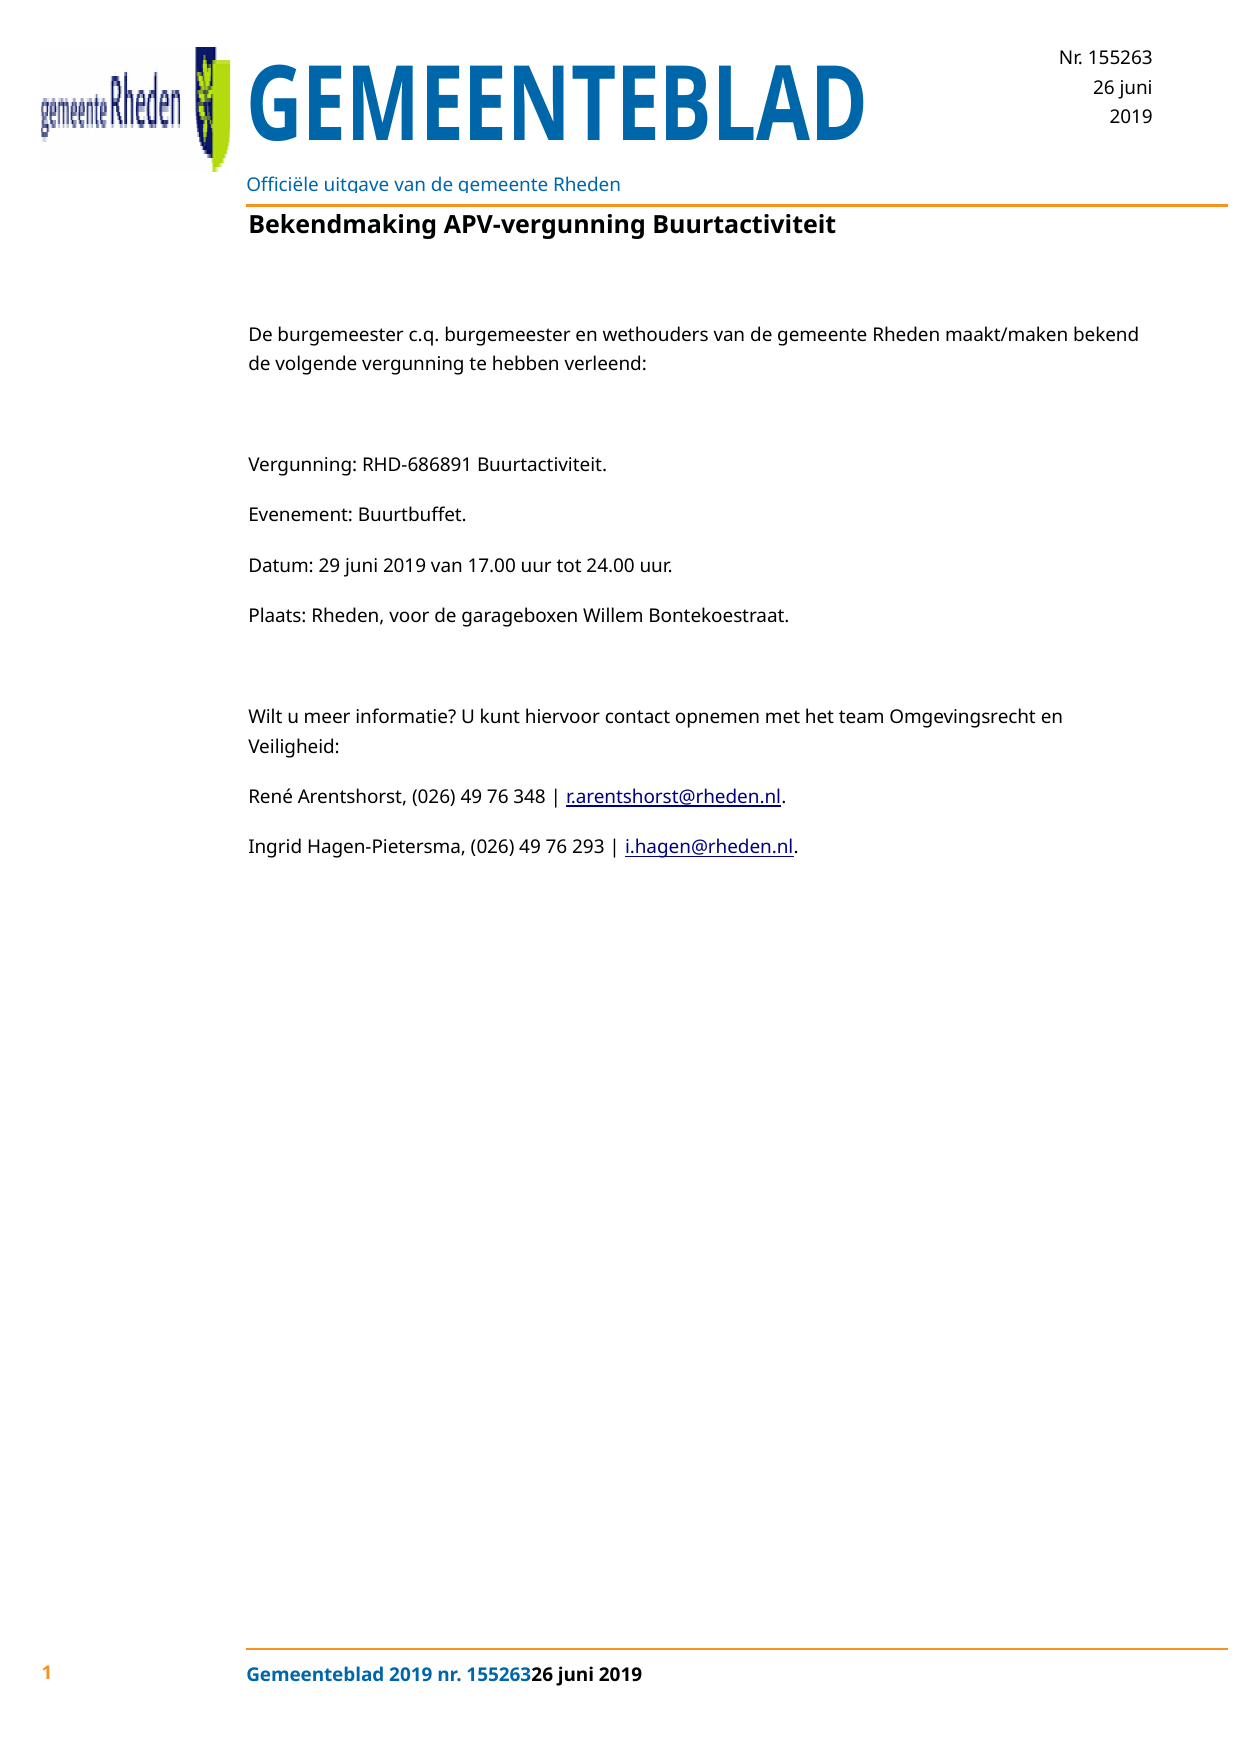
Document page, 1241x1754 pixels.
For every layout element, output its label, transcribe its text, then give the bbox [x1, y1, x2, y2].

text René Arentshorst, (026) 49 76 348 | r.arentshorst@rheden.nl. [248, 783, 1152, 809]
picture [41, 47, 231, 172]
text Datum: 29 juni 2019 van 17.00 uur tot 24.00 uur. [248, 552, 1152, 578]
text Ingrid Hagen-Pietersma, (026) 49 76 293 | i.hagen@rheden.nl. [248, 834, 1152, 859]
text Vergunning: RHD-686891 Buurtactiviteit. [248, 451, 1152, 477]
text De burgemeester c.q. burgemeester en wethouders van de gemeente Rheden maakt/maken bekend de volgende vergunning te hebben verleend: [248, 321, 1152, 376]
text Bekendmaking APV-vergunning Buurtactiviteit [248, 207, 1152, 241]
text Evenement: Buurtbuffet. [248, 502, 1152, 527]
text Plaats: Rheden, voor de garageboxen Willem Bontekoestraat. [248, 602, 1152, 628]
text Wilt u meer informatie? U kunt hiervoor contact opnemen met het team Omgevingsrecht en Veiligheid: [248, 703, 1152, 758]
